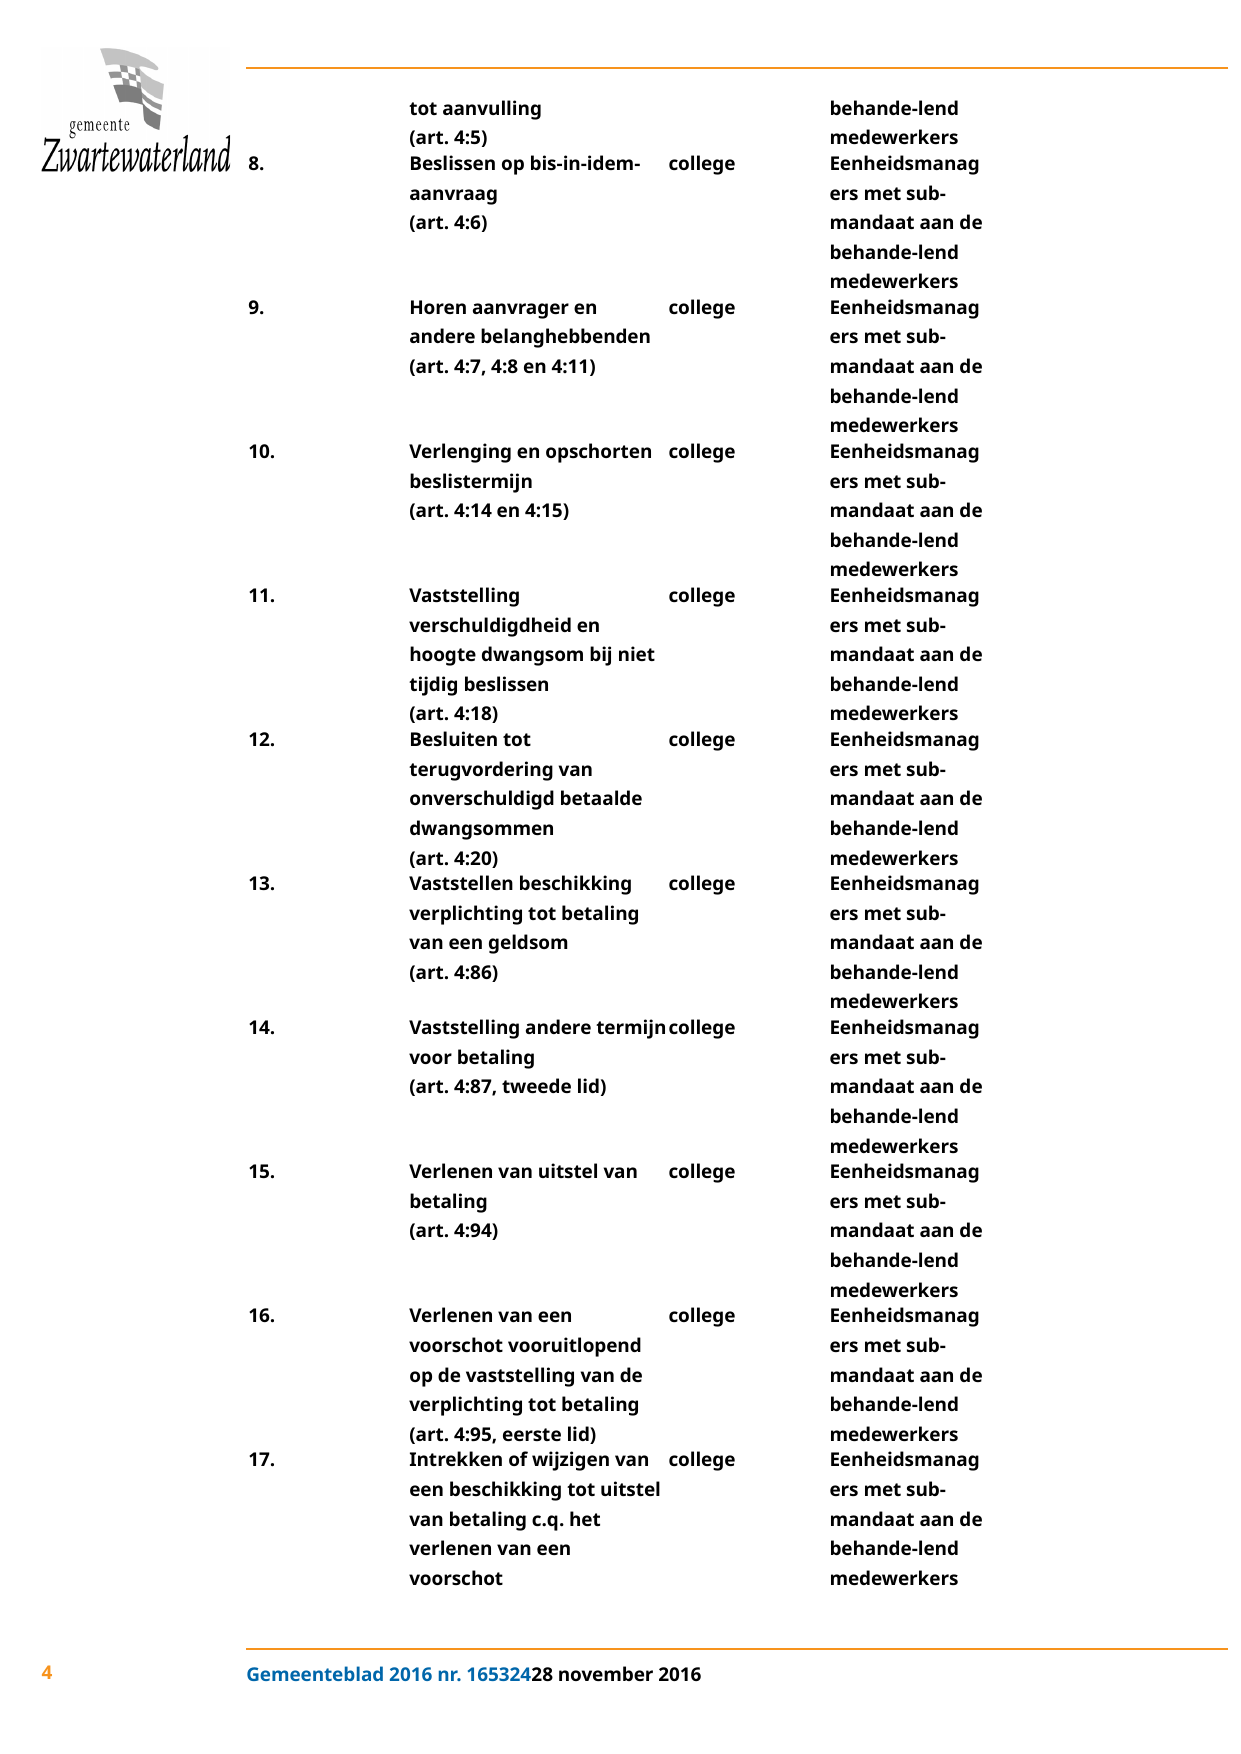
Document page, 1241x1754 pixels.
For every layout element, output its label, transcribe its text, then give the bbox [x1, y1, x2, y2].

table_cell 8. [248, 150, 409, 294]
table_cell Verlenging en opschorten beslistermijn (art. 4:14 en 4:15) [409, 438, 668, 582]
table_cell [990, 726, 1152, 870]
table_cell college [668, 294, 829, 438]
table_cell Verlenen van uitstel van betaling (art. 4:94) [409, 1159, 668, 1303]
table_cell college [668, 1303, 829, 1447]
table_cell college [668, 1447, 829, 1591]
table_cell Verlenen van een voorschot vooruitlopend op de vaststelling van de verplichting tot betaling (art. 4:95, eerste lid) [409, 1303, 668, 1447]
table_cell 13. [248, 870, 409, 1014]
table_cell [990, 582, 1152, 726]
table_cell Eenheidsmanagers met sub-mandaat aan de behande-lend medewerkers [829, 726, 990, 870]
table_cell college [668, 150, 829, 294]
table_cell Eenheidsmanagers met sub-mandaat aan de behande-lend medewerkers [829, 582, 990, 726]
table_cell Vaststellen beschikking verplichting tot betaling van een geldsom (art. 4:86) [409, 870, 668, 1014]
table_cell [990, 1015, 1152, 1158]
table_cell Besluiten tot terugvordering van onverschuldigd betaalde dwangsommen (art. 4:20) [409, 726, 668, 870]
table_cell college [668, 438, 829, 582]
table_cell [248, 95, 409, 150]
table_cell Eenheidsmanagers met sub-mandaat aan de behande-lend medewerkers [829, 1303, 990, 1447]
table_cell Beslissen op bis-in-idem-aanvraag (art. 4:6) [409, 150, 668, 294]
table_cell college [668, 870, 829, 1014]
table_cell 15. [248, 1159, 409, 1303]
table_cell [990, 95, 1152, 150]
picture [41, 47, 231, 172]
table_cell Eenheidsmanagers met sub-mandaat aan de behande-lend medewerkers [829, 1015, 990, 1158]
table_cell [990, 294, 1152, 438]
table_cell college [668, 726, 829, 870]
table_cell college [668, 582, 829, 726]
table_cell 10. [248, 438, 409, 582]
table_cell Vaststelling andere termijn voor betaling (art. 4:87, tweede lid) [409, 1015, 668, 1158]
table_cell 14. [248, 1015, 409, 1158]
table_cell tot aanvulling (art. 4:5) [409, 95, 668, 150]
table_cell 9. [248, 294, 409, 438]
table_cell [990, 870, 1152, 1014]
table_cell behande-lend medewerkers [829, 95, 990, 150]
table_cell 16. [248, 1303, 409, 1447]
table_cell Eenheidsmanagers met sub-mandaat aan de behande-lend medewerkers [829, 438, 990, 582]
table_cell Vaststelling verschuldigdheid en hoogte dwangsom bij niet tijdig beslissen (art. 4:18) [409, 582, 668, 726]
table_cell Eenheidsmanagers met sub-mandaat aan de behande-lend medewerkers [829, 294, 990, 438]
table_cell [990, 1447, 1152, 1591]
table_cell [668, 95, 829, 150]
table_cell college [668, 1159, 829, 1303]
table_cell 12. [248, 726, 409, 870]
table_cell [990, 1303, 1152, 1447]
table_cell Intrekken of wijzigen van een beschikking tot uitstel van betaling c.q. het verlenen van een voorschot [409, 1447, 668, 1591]
table_cell [990, 1159, 1152, 1303]
table_cell 17. [248, 1447, 409, 1591]
table_cell Eenheidsmanagers met sub-mandaat aan de behande-lend medewerkers [829, 1159, 990, 1303]
table_cell 11. [248, 582, 409, 726]
table_cell [990, 150, 1152, 294]
table_cell college [668, 1015, 829, 1158]
table_cell Eenheidsmanagers met sub-mandaat aan de behande-lend medewerkers [829, 1447, 990, 1591]
table_cell Horen aanvrager en andere belanghebbenden (art. 4:7, 4:8 en 4:11) [409, 294, 668, 438]
table_cell [990, 438, 1152, 582]
table_cell Eenheidsmanagers met sub-mandaat aan de behande-lend medewerkers [829, 870, 990, 1014]
table_cell Eenheidsmanagers met sub-mandaat aan de behande-lend medewerkers [829, 150, 990, 294]
